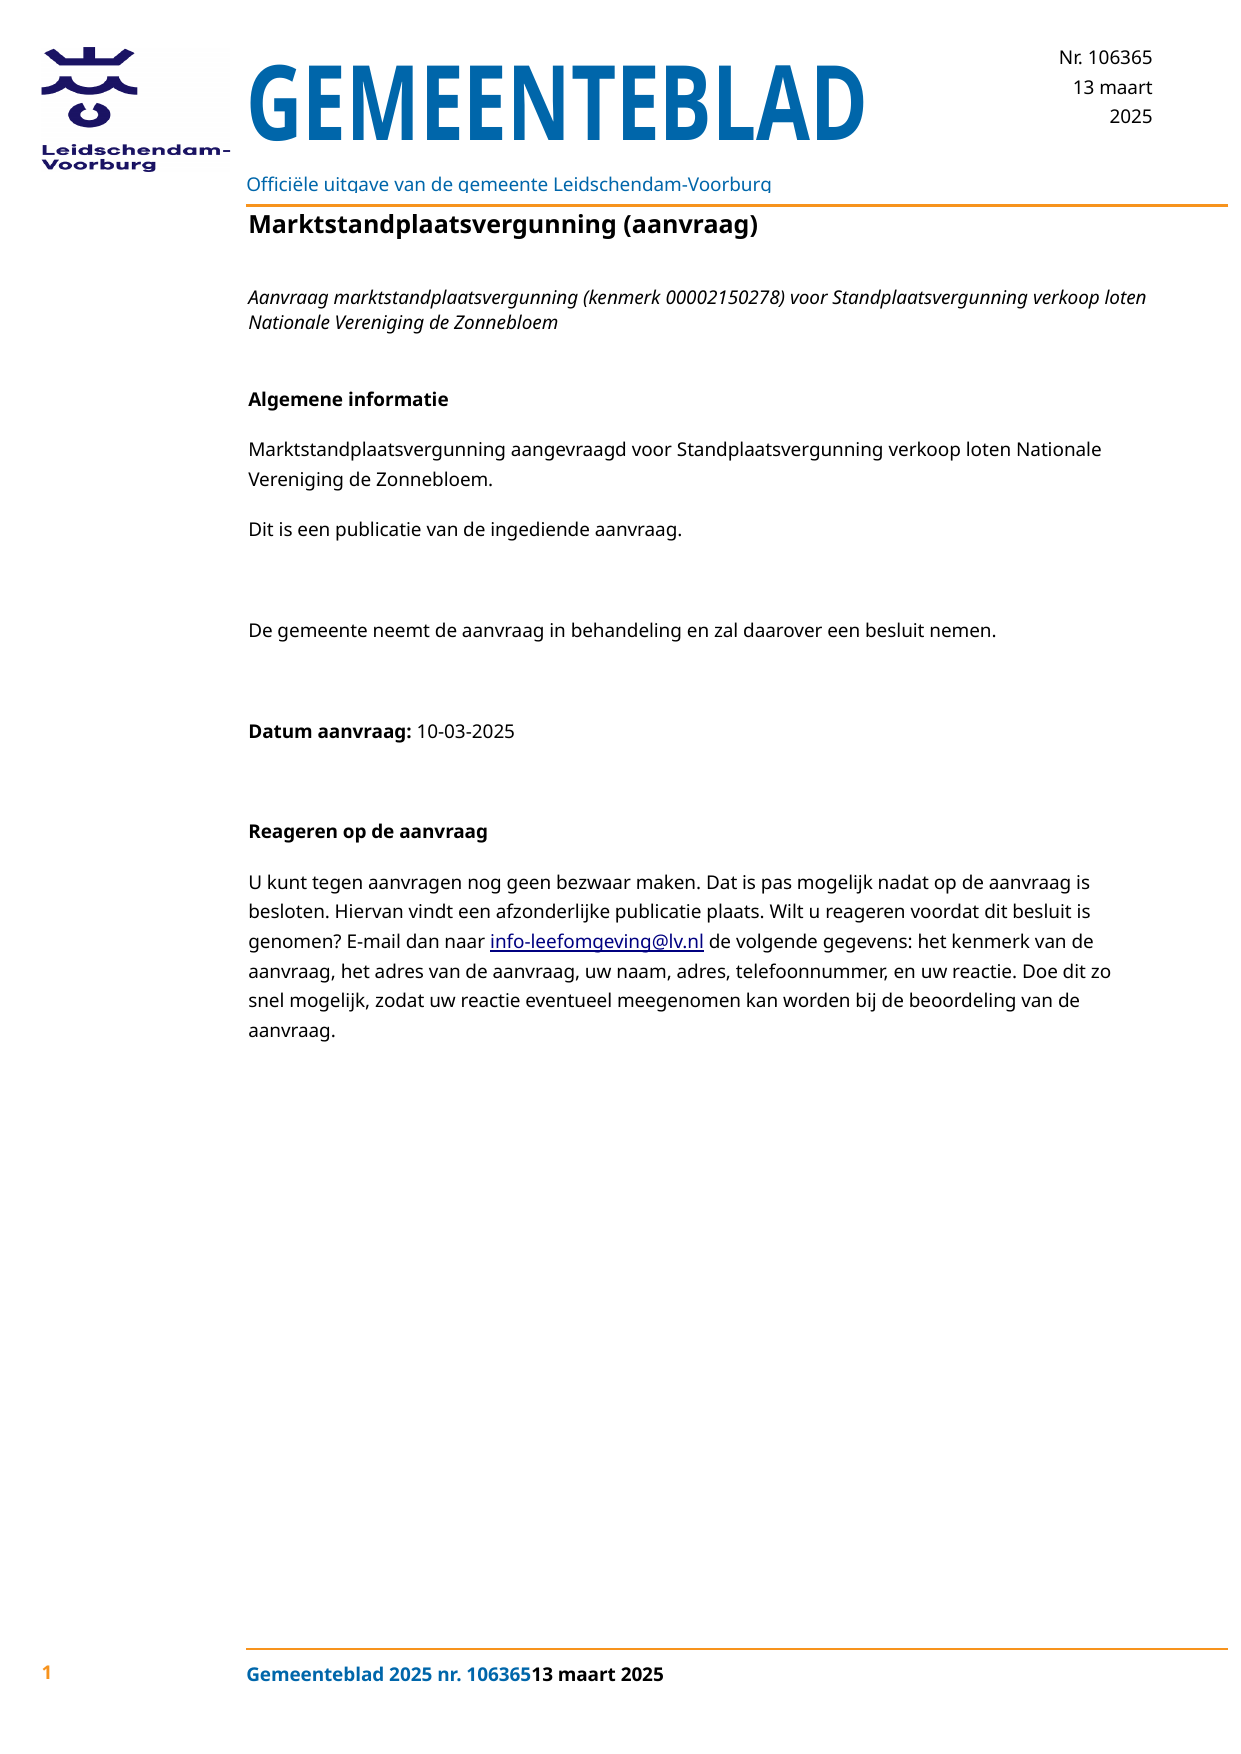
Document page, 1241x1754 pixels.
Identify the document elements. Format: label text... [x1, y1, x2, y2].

text Reageren op de aanvraag [248, 819, 1152, 844]
text Aanvraag marktstandplaatsvergunning (kenmerk 00002150278) voor Standplaatsvergunning verkoop loten Nationale Vereniging de Zonnebloem [248, 284, 1152, 335]
text De gemeente neemt de aanvraag in behandeling en zal daarover een besluit nemen. [248, 617, 1152, 643]
text Dit is een publicatie van de ingediende aanvraag. [248, 516, 1152, 542]
text Datum aanvraag: 10-03-2025 [248, 718, 1152, 743]
text Marktstandplaatsvergunning (aanvraag) [248, 207, 1152, 241]
text Algemene informatie [248, 386, 1152, 411]
text U kunt tegen aanvragen nog geen bezwaar maken. Dat is pas mogelijk nadat op de aanvraag is besloten. Hiervan vindt een afzonderlijke publicatie plaats. Wilt u reageren voordat dit besluit is genomen? E-mail dan naar info-leefomgeving@lv.nl de volgende gegevens: het kenmerk van de aanvraag, het adres van de aanvraag, uw naam, adres, telefoonnummer, en uw reactie. Doe dit zo snel mogelijk, zodat uw reactie eventueel meegenomen kan worden bij de beoordeling van de aanvraag. [248, 869, 1152, 1043]
text Marktstandplaatsvergunning aangevraagd voor Standplaatsvergunning verkoop loten Nationale Vereniging de Zonnebloem. [248, 436, 1152, 491]
picture [41, 47, 231, 172]
